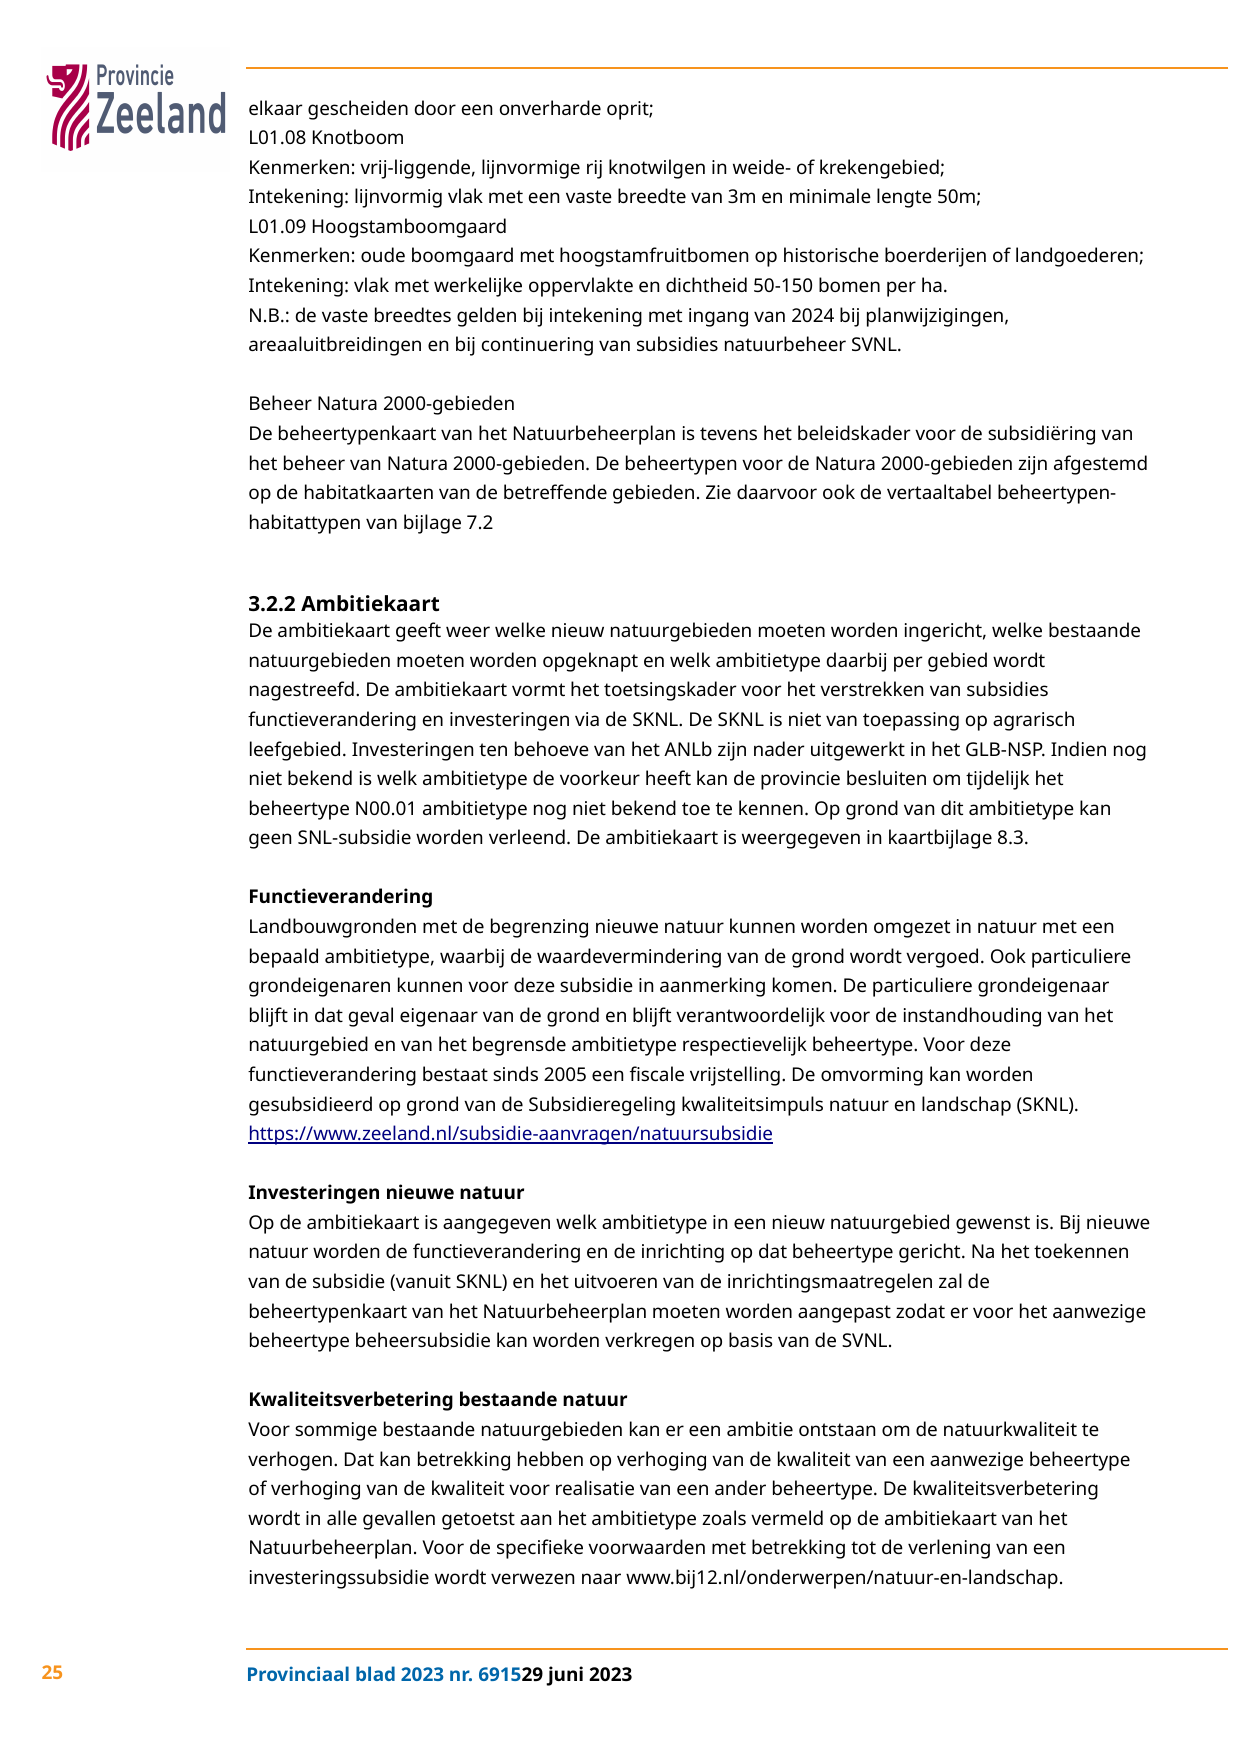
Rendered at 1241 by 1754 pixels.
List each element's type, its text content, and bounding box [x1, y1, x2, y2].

text N.B.: de vaste breedtes gelden bij intekening met ingang van 2024 bij planwijzigingen, areaaluitbreidingen en bij continuering van subsidies natuurbeheer SVNL. [248, 302, 1152, 357]
text Functieverandering [248, 884, 1152, 909]
text https://www.zeeland.nl/subsidie-aanvragen/natuursubsidie [248, 1120, 1152, 1146]
picture [41, 47, 231, 172]
text Kenmerken: vrij-liggende, lijnvormige rij knotwilgen in weide- of krekengebied; [248, 154, 1152, 180]
text Investeringen nieuwe natuur [248, 1179, 1152, 1205]
text Intekening: lijnvormig vlak met een vaste breedte van 3m en minimale lengte 50m; [248, 183, 1152, 209]
text De ambitiekaart geeft weer welke nieuw natuurgebieden moeten worden ingericht, welke bestaande natuurgebieden moeten worden opgeknapt en welk ambitietype daarbij per gebied wordt nagestreefd. De ambitiekaart vormt het toetsingskader voor het verstrekken van subsidies functieverandering en investeringen via de SKNL. De SKNL is niet van toepassing op agrarisch leefgebied. Investeringen ten behoeve van het ANLb zijn nader uitgewerkt in het GLB-NSP. Indien nog niet bekend is welk ambitietype de voorkeur heeft kan de provincie besluiten om tijdelijk het beheertype N00.01 ambitietype nog niet bekend toe te kennen. Op grond van dit ambitietype kan geen SNL-subsidie worden verleend. De ambitiekaart is weergegeven in kaartbijlage 8.3. [248, 617, 1152, 850]
text Intekening: vlak met werkelijke oppervlakte en dichtheid 50-150 bomen per ha. [248, 272, 1152, 298]
text elkaar gescheiden door een onverharde oprit; [248, 95, 1152, 121]
text Kwaliteitsverbetering bestaande natuur [248, 1387, 1152, 1412]
text De beheertypenkaart van het Natuurbeheerplan is tevens het beleidskader voor de subsidiëring van het beheer van Natura 2000-gebieden. De beheertypen voor de Natura 2000-gebieden zijn afgestemd op de habitatkaarten van de betreffende gebieden. Zie daarvoor ook de vertaaltabel beheertypen-habitattypen van bijlage 7.2 [248, 420, 1152, 535]
text L01.09 Hoogstamboomgaard [248, 213, 1152, 239]
text 3.2.2 Ambitiekaart [248, 589, 1152, 617]
text Beheer Natura 2000-gebieden [248, 391, 1152, 416]
text Landbouwgronden met de begrenzing nieuwe natuur kunnen worden omgezet in natuur met een bepaald ambitietype, waarbij de waardevermindering van de grond wordt vergoed. Ook particuliere grondeigenaren kunnen voor deze subsidie in aanmerking komen. De particuliere grondeigenaar blijft in dat geval eigenaar van de grond en blijft verantwoordelijk voor de instandhouding van het natuurgebied en van het begrensde ambitietype respectievelijk beheertype. Voor deze functieverandering bestaat sinds 2005 een fiscale vrijstelling. De omvorming kan worden gesubsidieerd op grond van de Subsidieregeling kwaliteitsimpuls natuur en landschap (SKNL). [248, 913, 1152, 1116]
text Op de ambitiekaart is aangegeven welk ambitietype in een nieuw natuurgebied gewenst is. Bij nieuwe natuur worden de functieverandering en de inrichting op dat beheertype gericht. Na het toekennen van de subsidie (vanuit SKNL) en het uitvoeren van de inrichtingsmaatregelen zal de beheertypenkaart van het Natuurbeheerplan moeten worden aangepast zodat er voor het aanwezige beheertype beheersubsidie kan worden verkregen op basis van de SVNL. [248, 1209, 1152, 1353]
text L01.08 Knotboom [248, 124, 1152, 150]
text Kenmerken: oude boomgaard met hoogstamfruitbomen op historische boerderijen of landgoederen; [248, 243, 1152, 268]
text Voor sommige bestaande natuurgebieden kan er een ambitie ontstaan om de natuurkwaliteit te verhogen. Dat kan betrekking hebben op verhoging van de kwaliteit van een aanwezige beheertype of verhoging van de kwaliteit voor realisatie van een ander beheertype. De kwaliteitsverbetering wordt in alle gevallen getoetst aan het ambitietype zoals vermeld op de ambitiekaart van het Natuurbeheerplan. Voor de specifieke voorwaarden met betrekking tot de verlening van een investeringssubsidie wordt verwezen naar www.bij12.nl/onderwerpen/natuur-en-landschap. [248, 1416, 1152, 1590]
